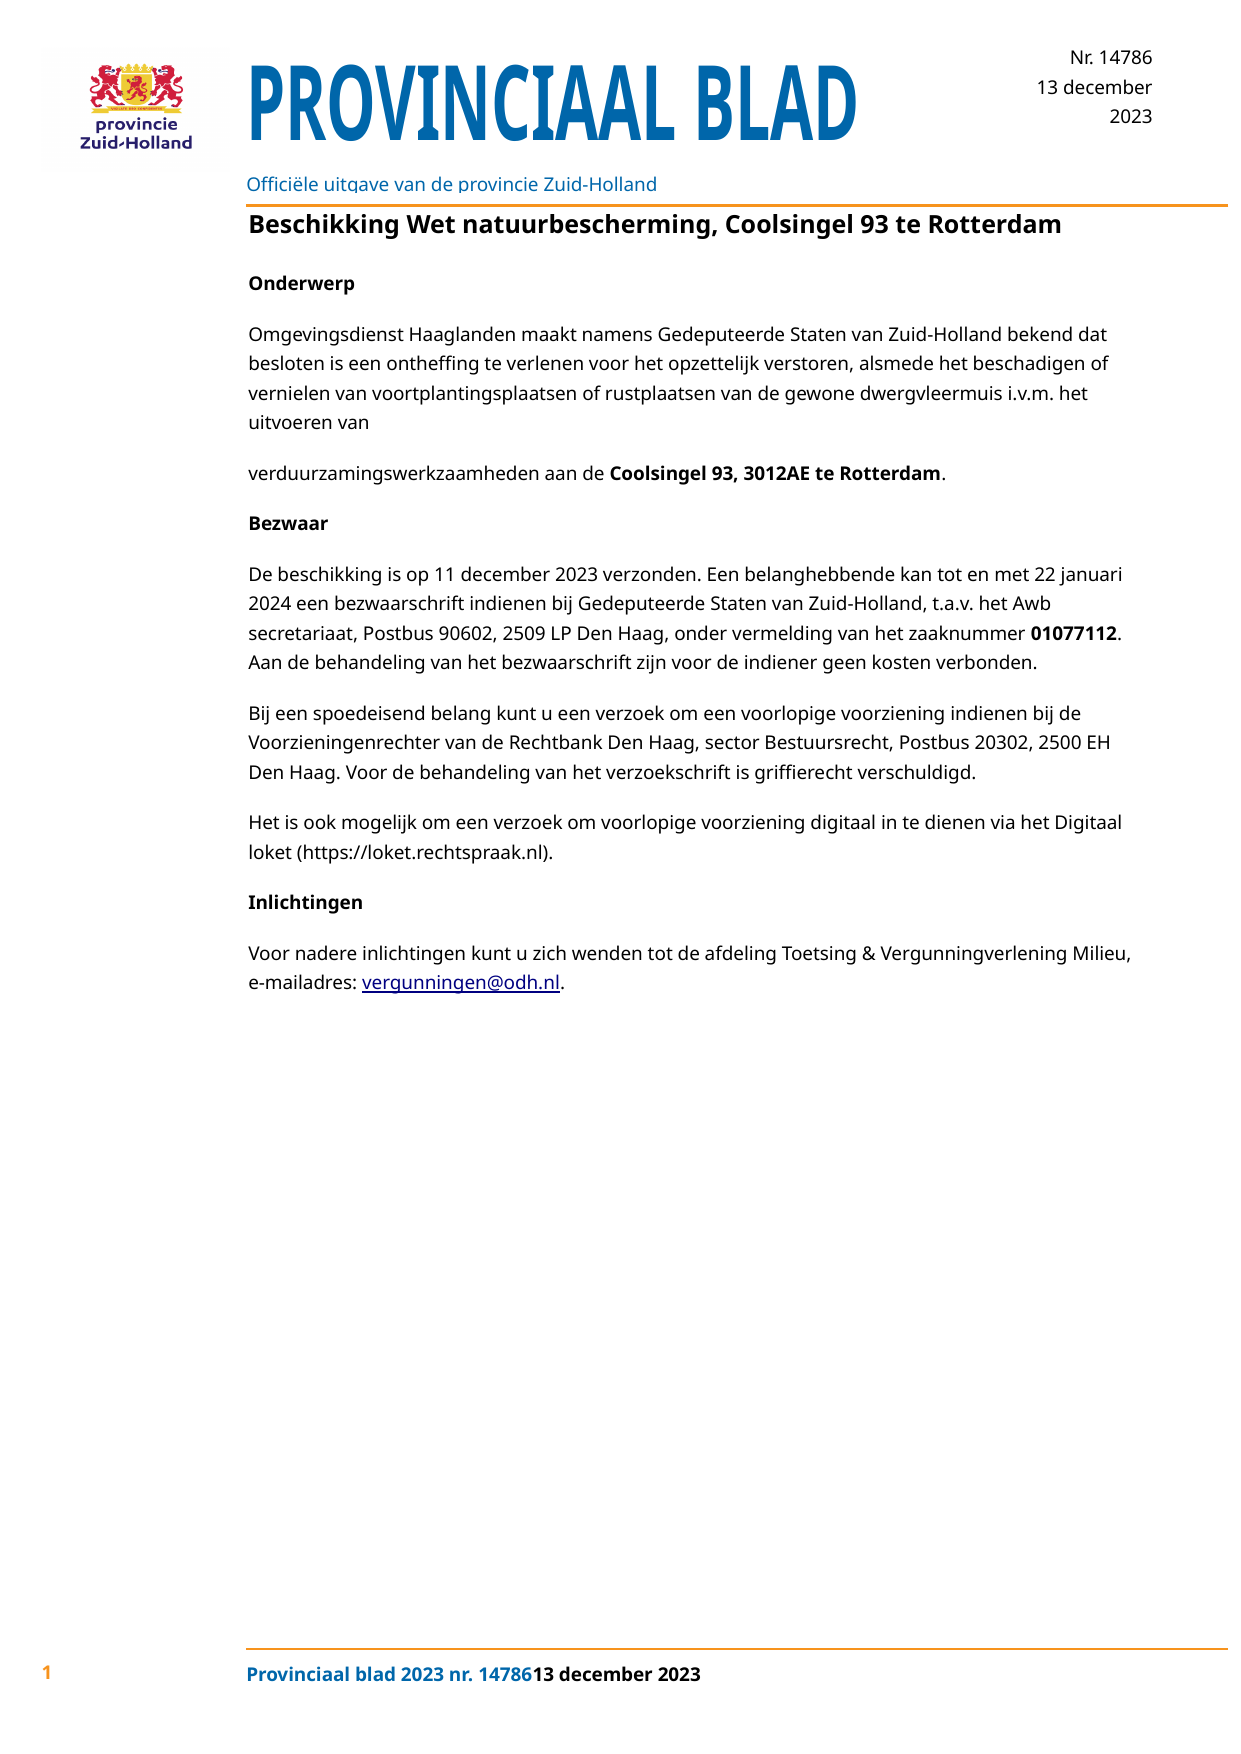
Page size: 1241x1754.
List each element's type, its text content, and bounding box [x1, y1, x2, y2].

text De beschikking is op 11 december 2023 verzonden. Een belanghebbende kan tot en met 22 januari 2024 een bezwaarschrift indienen bij Gedeputeerde Staten van Zuid-Holland, t.a.v. het Awb secretariaat, Postbus 90602, 2509 LP Den Haag, onder vermelding van het zaaknummer 01077112. Aan de behandeling van het bezwaarschrift zijn voor de indiener geen kosten verbonden. [248, 561, 1152, 675]
text Bij een spoedeisend belang kunt u een verzoek om een voorlopige voorziening indienen bij de Voorzieningenrechter van de Rechtbank Den Haag, sector Bestuursrecht, Postbus 20302, 2500 EH Den Haag. Voor de behandeling van het verzoekschrift is griffierecht verschuldigd. [248, 700, 1152, 785]
text Beschikking Wet natuurbescherming, Coolsingel 93 te Rotterdam [248, 207, 1152, 241]
text Inlichtingen [248, 889, 1152, 915]
picture [41, 47, 231, 172]
text Bezwaar [248, 510, 1152, 536]
text Omgevingsdienst Haaglanden maakt namens Gedeputeerde Staten van Zuid-Holland bekend dat besloten is een ontheffing te verlenen voor het opzettelijk verstoren, alsmede het beschadigen of vernielen van voortplantingsplaatsen of rustplaatsen van de gewone dwergvleermuis i.v.m. het uitvoeren van [248, 321, 1152, 435]
text Het is ook mogelijk om een verzoek om voorlopige voorziening digitaal in te dienen via het Digitaal loket (https://loket.rechtspraak.nl). [248, 809, 1152, 865]
text verduurzamingswerkzaamheden aan de Coolsingel 93, 3012AE te Rotterdam. [248, 460, 1152, 486]
text Voor nadere inlichtingen kunt u zich wenden tot de afdeling Toetsing & Vergunningverlening Milieu, e-mailadres: vergunningen@odh.nl. [248, 940, 1152, 995]
text Onderwerp [248, 270, 1152, 296]
